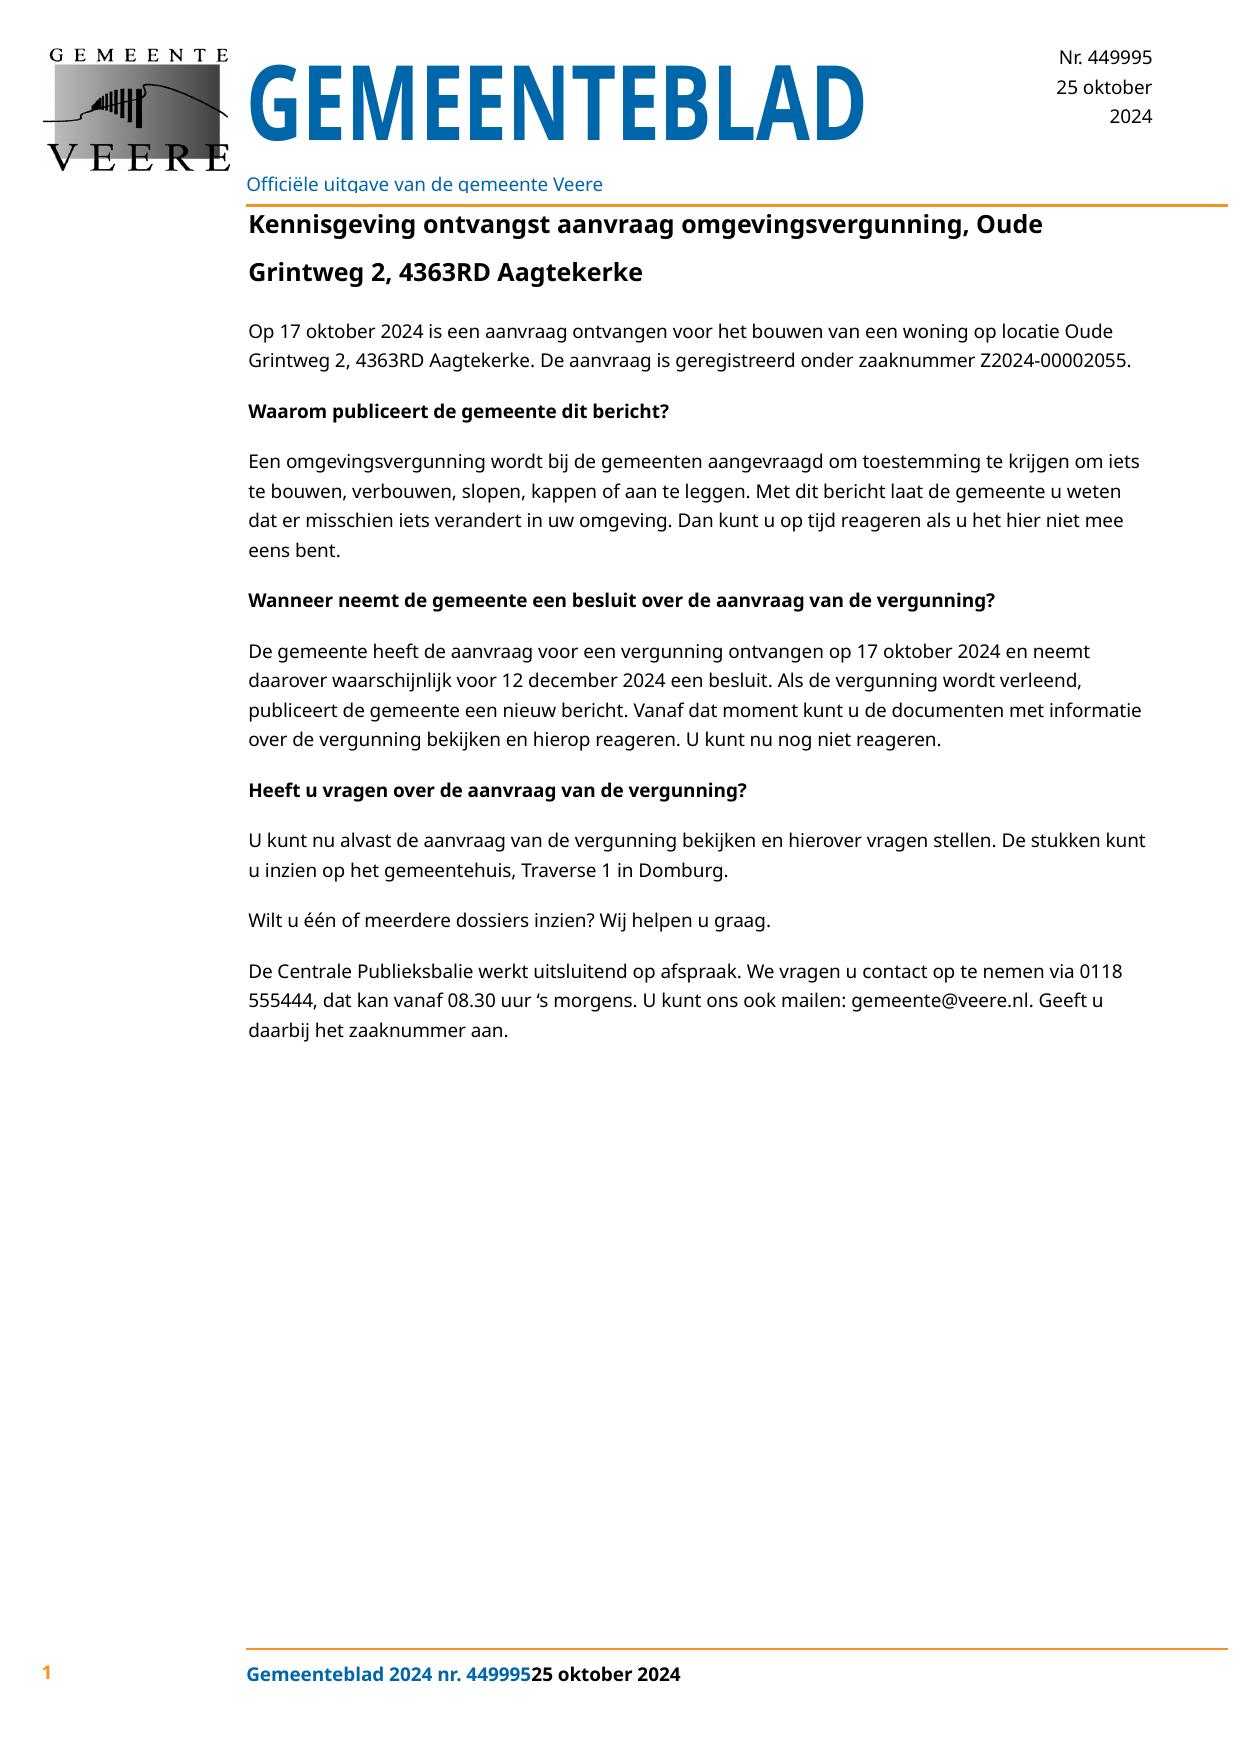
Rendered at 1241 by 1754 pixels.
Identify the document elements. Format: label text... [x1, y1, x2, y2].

text Heeft u vragen over de aanvraag van de vergunning? [248, 777, 1152, 803]
picture [41, 47, 231, 172]
text Een omgevingsvergunning wordt bij de gemeenten aangevraagd om toestemming te krijgen om iets te bouwen, verbouwen, slopen, kappen of aan te leggen. Met dit bericht laat de gemeente u weten dat er misschien iets verandert in uw omgeving. Dan kunt u op tijd reageren als u het hier niet mee eens bent. [248, 448, 1152, 563]
text Wanneer neemt de gemeente een besluit over de aanvraag van de vergunning? [248, 587, 1152, 613]
text Kennisgeving ontvangst aanvraag omgevingsvergunning, Oude Grintweg 2, 4363RD Aagtekerke [248, 207, 1152, 288]
text De gemeente heeft de aanvraag voor een vergunning ontvangen op 17 oktober 2024 en neemt daarover waarschijnlijk voor 12 december 2024 een besluit. Als de vergunning wordt verleend, publiceert de gemeente een nieuw bericht. Vanaf dat moment kunt u de documenten met informatie over de vergunning bekijken en hierop reageren. U kunt nu nog niet reageren. [248, 638, 1152, 752]
text Op 17 oktober 2024 is een aanvraag ontvangen voor het bouwen van een woning op locatie Oude Grintweg 2, 4363RD Aagtekerke. De aanvraag is geregistreerd onder zaaknummer Z2024-00002055. [248, 318, 1152, 373]
text Waarom publiceert de gemeente dit bericht? [248, 398, 1152, 424]
text Wilt u één of meerdere dossiers inzien? Wij helpen u graag. [248, 907, 1152, 933]
text De Centrale Publieksbalie werkt uitsluitend op afspraak. We vragen u contact op te nemen via 0118 555444, dat kan vanaf 08.30 uur ‘s morgens. U kunt ons ook mailen: gemeente@veere.nl. Geeft u daarbij het zaaknummer aan. [248, 958, 1152, 1043]
text U kunt nu alvast de aanvraag van de vergunning bekijken en hierover vragen stellen. De stukken kunt u inzien op het gemeentehuis, Traverse 1 in Domburg. [248, 827, 1152, 883]
